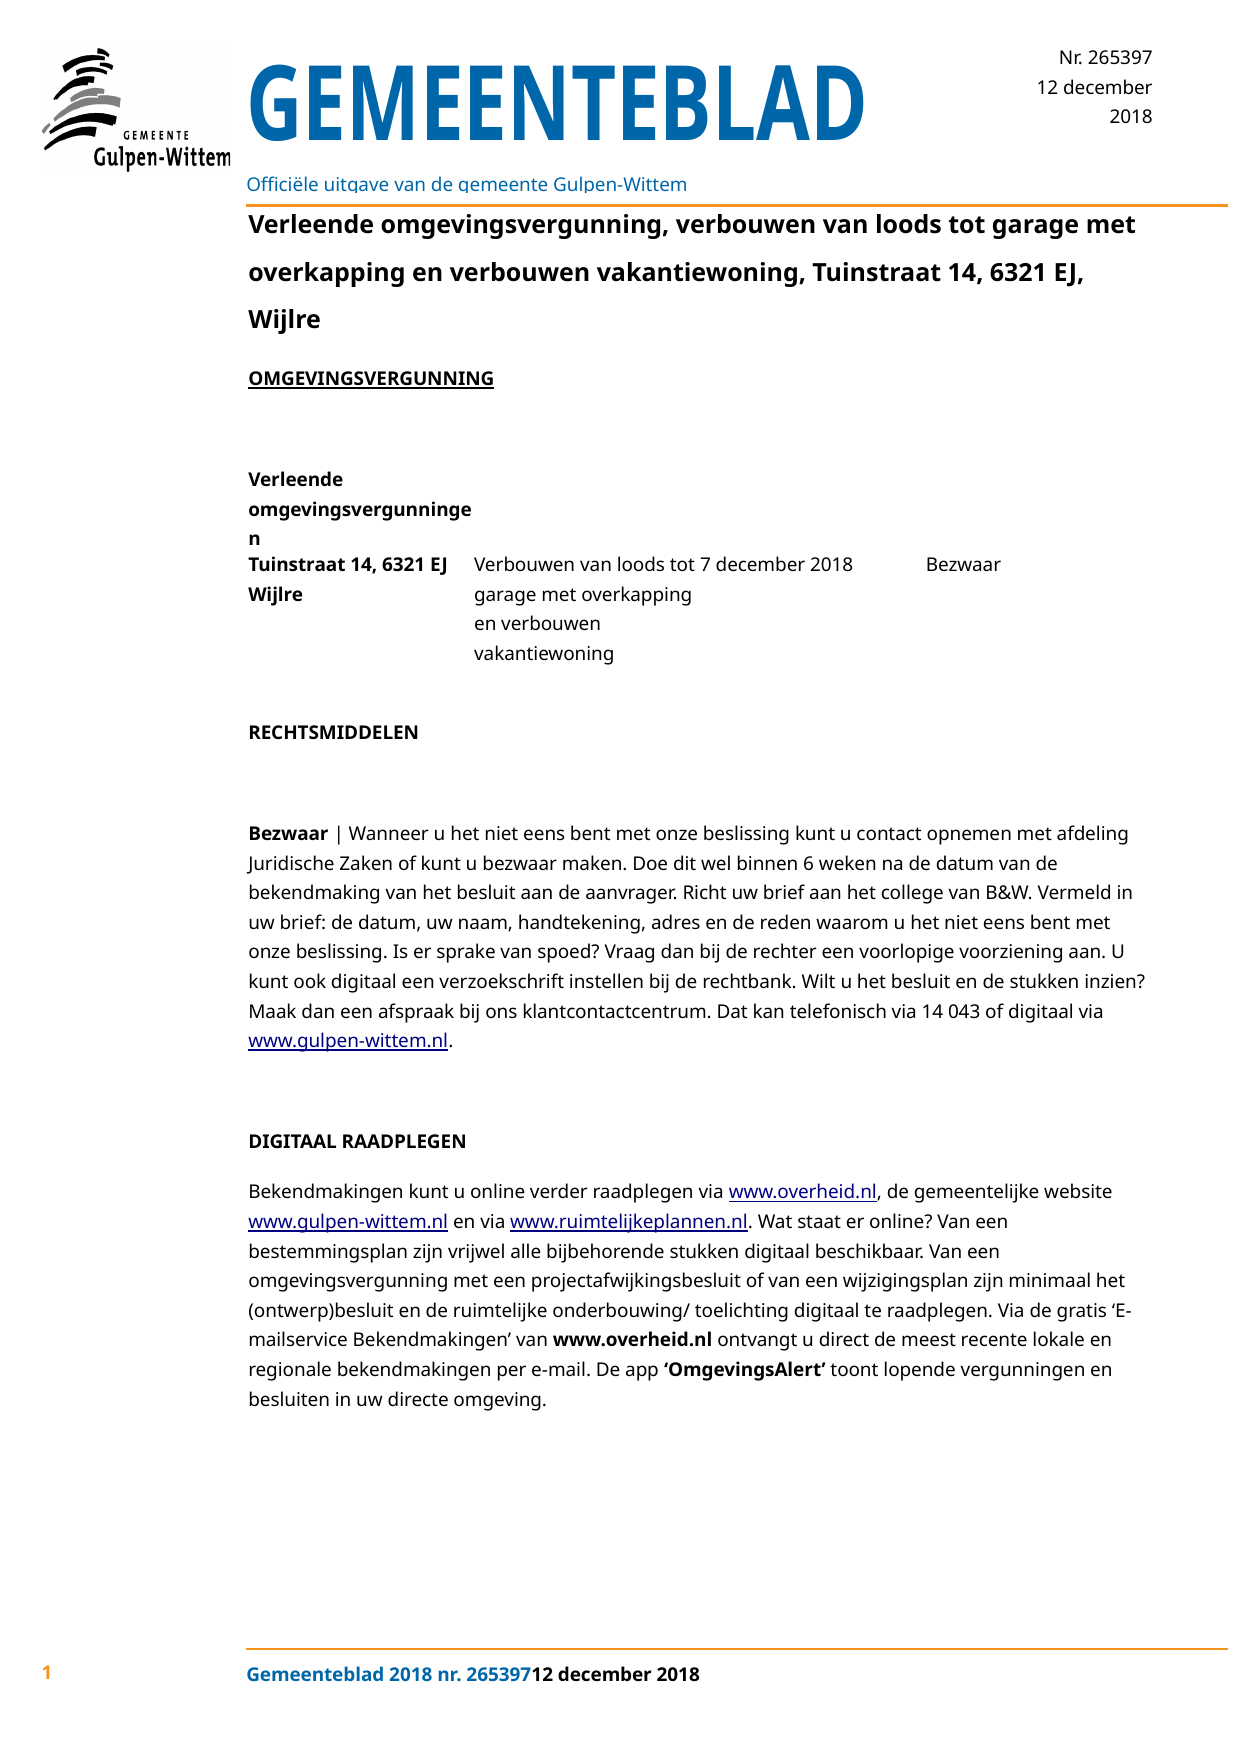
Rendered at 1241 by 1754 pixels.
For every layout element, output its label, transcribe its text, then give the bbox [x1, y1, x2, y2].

text DIGITAAL RAADPLEGEN [248, 1128, 1152, 1154]
table_header [474, 466, 700, 551]
text Verleende omgevingsvergunning, verbouwen van loods tot garage met overkapping en verbouwen vakantiewoning, Tuinstraat 14, 6321 EJ, Wijlre [248, 207, 1152, 336]
text Bezwaar | Wanneer u het niet eens bent met onze beslissing kunt u contact opnemen met afdeling Juridische Zaken of kunt u bezwaar maken. Doe dit wel binnen 6 weken na de datum van de bekendmaking van het besluit aan de aanvrager. Richt uw brief aan het college van B&W. Vermeld in uw brief: de datum, uw naam, handtekening, adres en de reden waarom u het niet eens bent met onze beslissing. Is er sprake van spoed? Vraag dan bij de rechter een voorlopige voorziening aan. U kunt ook digitaal een verzoekschrift instellen bij de rechtbank. Wilt u het besluit en de stukken inzien? Maak dan een afspraak bij ons klantcontactcentrum. Dat kan telefonisch via 14 043 of digitaal via www.gulpen-wittem.nl. [248, 820, 1152, 1053]
table_header Verleende omgevingsvergunningen [248, 466, 474, 551]
table_header [926, 466, 1152, 551]
text OMGEVINGSVERGUNNING [248, 366, 1152, 391]
table_cell 7 december 2018 [700, 551, 926, 666]
text Bekendmakingen kunt u online verder raadplegen via www.overheid.nl, de gemeentelijke website www.gulpen-wittem.nl en via www.ruimtelijkeplannen.nl. Wat staat er online? Van een bestemmingsplan zijn vrijwel alle bijbehorende stukken digitaal beschikbaar. Van een omgevingsvergunning met een projectafwijkingsbesluit of van een wijzigingsplan zijn minimaal het (ontwerp)besluit en de ruimtelijke onderbouwing/ toelichting digitaal te raadplegen. Via de gratis ‘E-mailservice Bekendmakingen’ van www.overheid.nl ontvangt u direct de meest recente lokale en regionale bekendmakingen per e-mail. De app ‘OmgevingsAlert’ toont lopende vergunningen en besluiten in uw directe omgeving. [248, 1179, 1152, 1411]
table_header [700, 466, 926, 551]
table_cell Tuinstraat 14, 6321 EJ Wijlre [248, 551, 474, 666]
picture [41, 47, 231, 172]
table_cell Bezwaar [926, 551, 1152, 666]
table_cell Verbouwen van loods tot garage met overkapping en verbouwen vakantiewoning [474, 551, 700, 666]
text RECHTSMIDDELEN [248, 719, 1152, 745]
